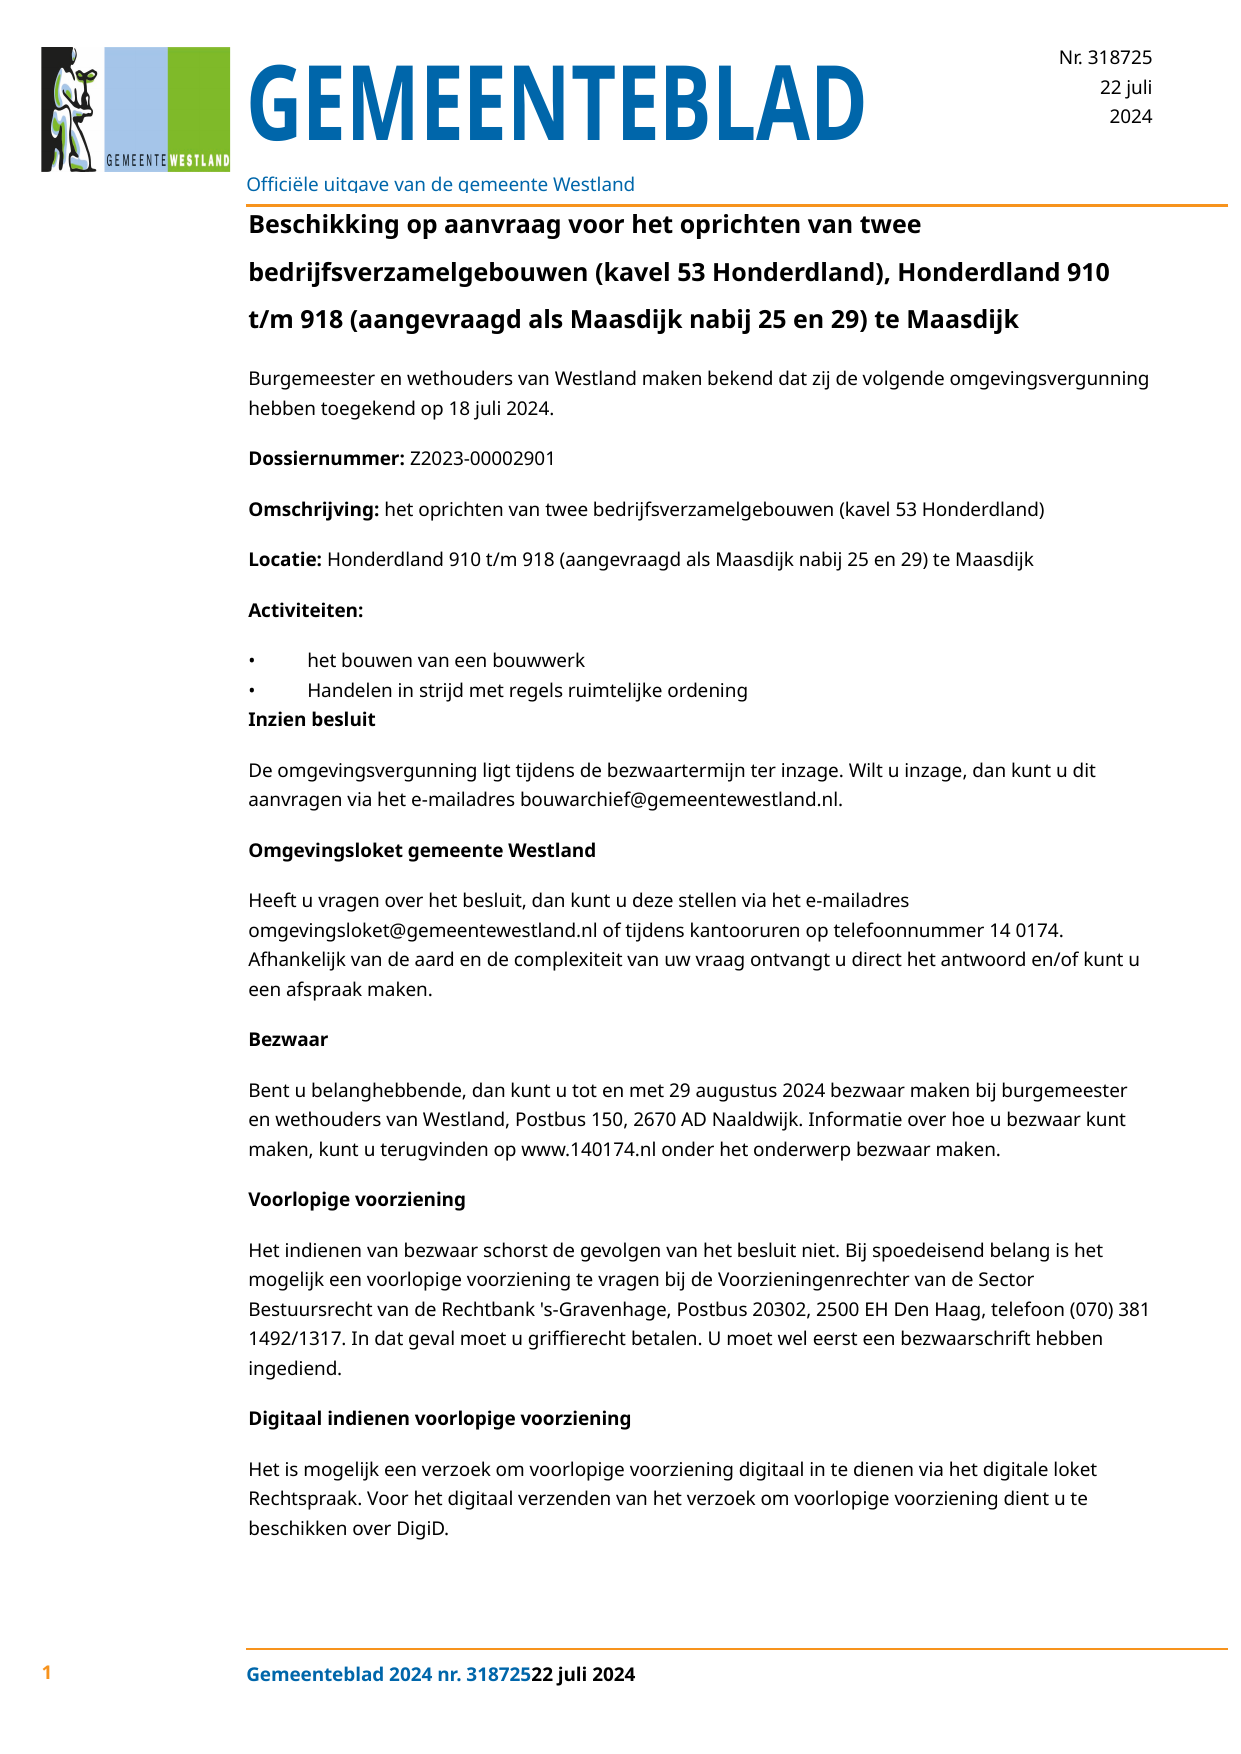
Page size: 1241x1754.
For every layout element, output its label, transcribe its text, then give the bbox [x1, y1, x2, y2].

picture [41, 47, 231, 172]
text Bent u belanghebbende, dan kunt u tot en met 29 augustus 2024 bezwaar maken bij burgemeester en wethouders van Westland, Postbus 150, 2670 AD Naaldwijk. Informatie over hoe u bezwaar kunt maken, kunt u terugvinden op www.140174.nl onder het onderwerp bezwaar maken. [248, 1077, 1152, 1162]
list Handelen in strijd met regels ruimtelijke ordening [248, 677, 1152, 702]
text Heeft u vragen over het besluit, dan kunt u deze stellen via het e-mailadres omgevingsloket@gemeentewestland.nl of tijdens kantooruren op telefoonnummer 14 0174. Afhankelijk van de aard en de complexiteit van uw vraag ontvangt u direct het antwoord en/of kunt u een afspraak maken. [248, 887, 1152, 1002]
text Locatie: Honderdland 910 t/m 918 (aangevraagd als Maasdijk nabij 25 en 29) te Maasdijk [248, 546, 1152, 572]
text Digitaal indienen voorlopige voorziening [248, 1406, 1152, 1431]
text Dossiernummer: Z2023-00002901 [248, 446, 1152, 471]
text Omgevingsloket gemeente Westland [248, 837, 1152, 862]
text Activiteiten: [248, 597, 1152, 622]
list het bouwen van een bouwwerk [248, 647, 1152, 673]
text Beschikking op aanvraag voor het oprichten van twee bedrijfsverzamelgebouwen (kavel 53 Honderdland), Honderdland 910 t/m 918 (aangevraagd als Maasdijk nabij 25 en 29) te Maasdijk [248, 207, 1152, 336]
text Bezwaar [248, 1026, 1152, 1052]
text Omschrijving: het oprichten van twee bedrijfsverzamelgebouwen (kavel 53 Honderdland) [248, 496, 1152, 522]
text Het indienen van bezwaar schorst de gevolgen van het besluit niet. Bij spoedeisend belang is het mogelijk een voorlopige voorziening te vragen bij de Voorzieningenrechter van de Sector Bestuursrecht van de Rechtbank 's-Gravenhage, Postbus 20302, 2500 EH Den Haag, telefoon (070) 381 1492/1317. In dat geval moet u griffierecht betalen. U moet wel eerst een bezwaarschrift hebben ingediend. [248, 1237, 1152, 1381]
text De omgevingsvergunning ligt tijdens de bezwaartermijn ter inzage. Wilt u inzage, dan kunt u dit aanvragen via het e-mailadres bouwarchief@gemeentewestland.nl. [248, 757, 1152, 812]
text Inzien besluit [248, 706, 1152, 732]
text Voorlopige voorziening [248, 1186, 1152, 1212]
text Het is mogelijk een verzoek om voorlopige voorziening digitaal in te dienen via het digitale loket Rechtspraak. Voor het digitaal verzenden van het verzoek om voorlopige voorziening dient u te beschikken over DigiD. [248, 1456, 1152, 1541]
text Burgemeester en wethouders van Westland maken bekend dat zij de volgende omgevingsvergunning hebben toegekend op 18 juli 2024. [248, 366, 1152, 421]
